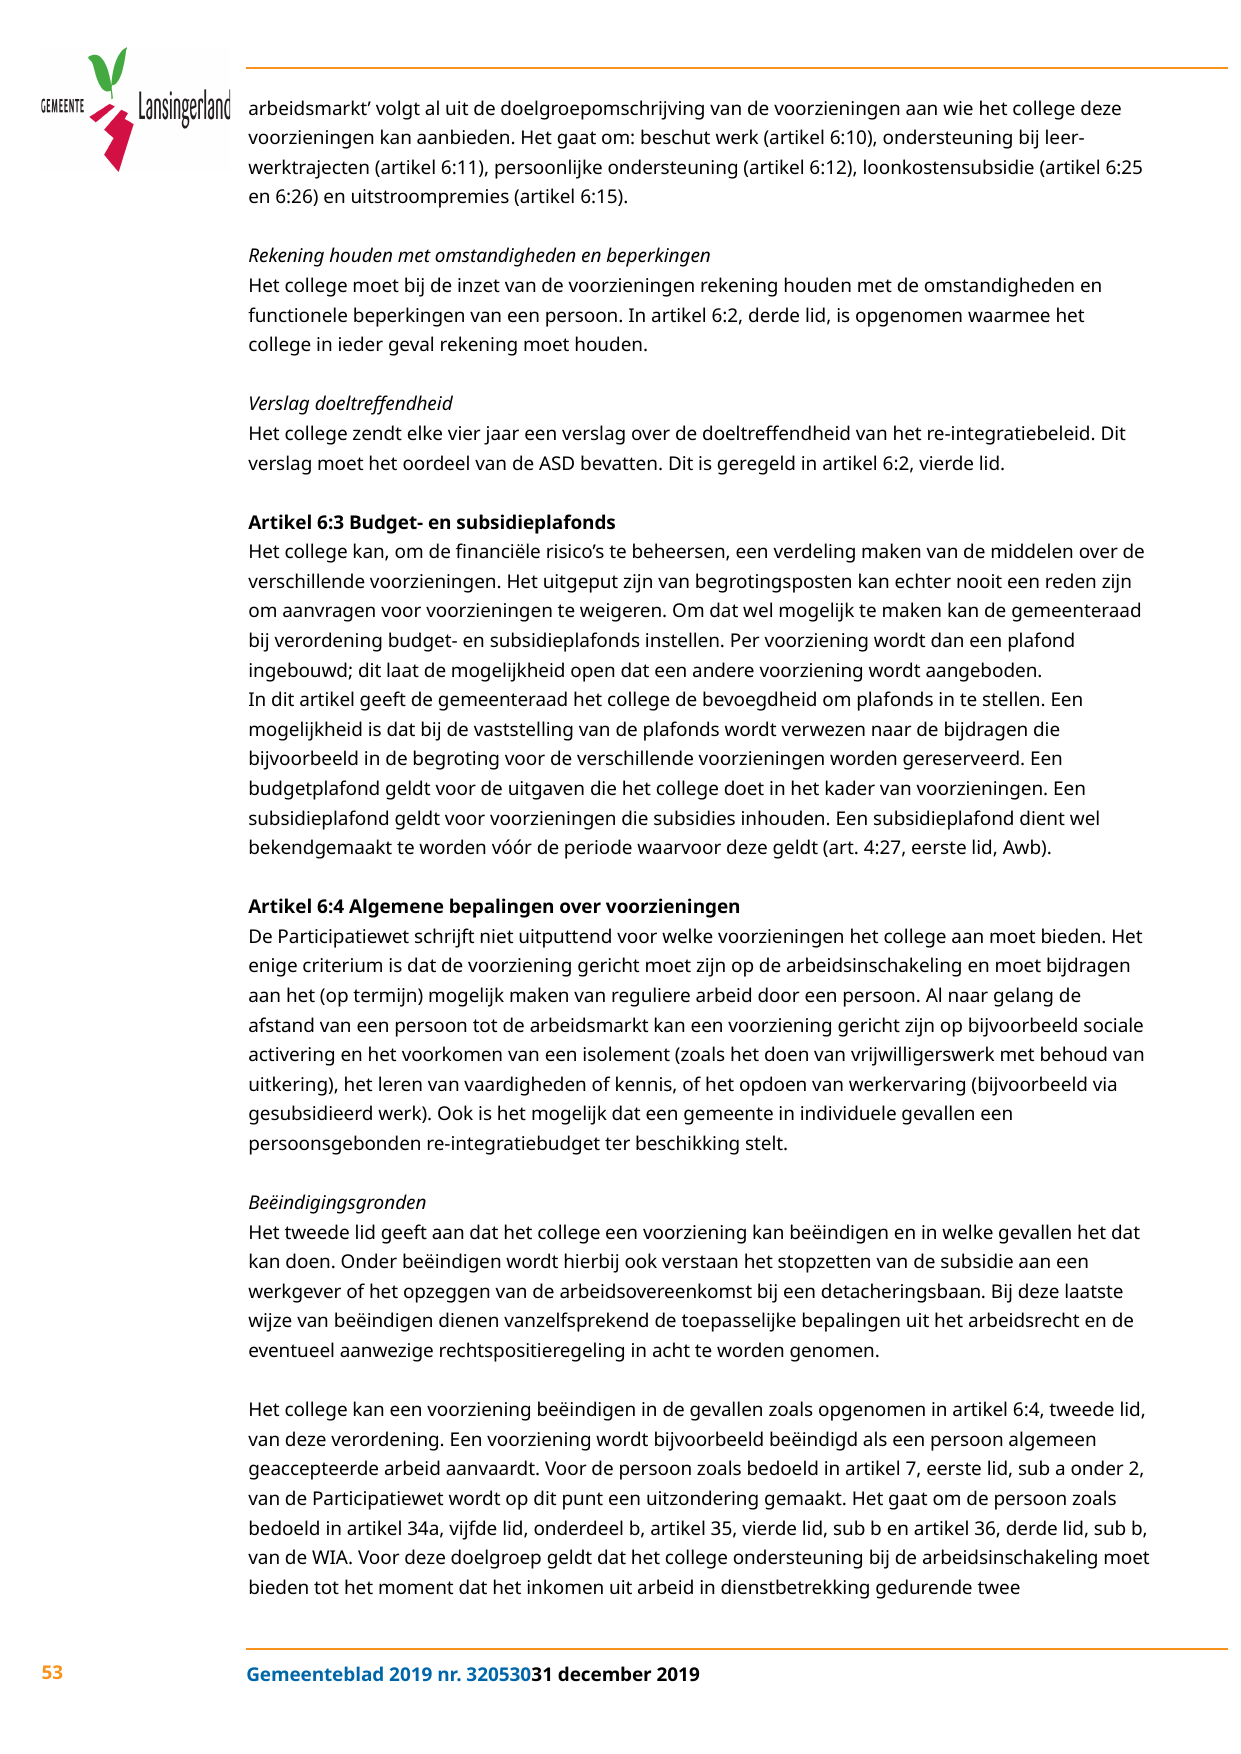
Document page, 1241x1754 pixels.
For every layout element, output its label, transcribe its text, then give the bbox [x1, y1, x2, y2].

text arbeidsmarkt’ volgt al uit de doelgroepomschrijving van de voorzieningen aan wie het college deze voorzieningen kan aanbieden. Het gaat om: beschut werk (artikel 6:10), ondersteuning bij leer-werktrajecten (artikel 6:11), persoonlijke ondersteuning (artikel 6:12), loonkostensubsidie (artikel 6:25 en 6:26) en uitstroompremies (artikel 6:15). [248, 95, 1152, 209]
text Het college moet bij de inzet van de voorzieningen rekening houden met de omstandigheden en functionele beperkingen van een persoon. In artikel 6:2, derde lid, is opgenomen waarmee het college in ieder geval rekening moet houden. [248, 272, 1152, 357]
text Het college kan een voorziening beëindigen in de gevallen zoals opgenomen in artikel 6:4, tweede lid, van deze verordening. Een voorziening wordt bijvoorbeeld beëindigd als een persoon algemeen geaccepteerde arbeid aanvaardt. Voor de persoon zoals bedoeld in artikel 7, eerste lid, sub a onder 2, van de Participatiewet wordt op dit punt een uitzondering gemaakt. Het gaat om de persoon zoals bedoeld in artikel 34a, vijfde lid, onderdeel b, artikel 35, vierde lid, sub b en artikel 36, derde lid, sub b, van de WIA. Voor deze doelgroep geldt dat het college ondersteuning bij de arbeidsinschakeling moet bieden tot het moment dat het inkomen uit arbeid in dienstbetrekking gedurende twee [248, 1396, 1152, 1600]
text Artikel 6:4 Algemene bepalingen over voorzieningen [248, 893, 1152, 919]
text Het college kan, om de financiële risico’s te beheersen, een verdeling maken van de middelen over de verschillende voorzieningen. Het uitgeput zijn van begrotingsposten kan echter nooit een reden zijn om aanvragen voor voorzieningen te weigeren. Om dat wel mogelijk te maken kan de gemeenteraad bij verordening budget- en subsidieplafonds instellen. Per voorziening wordt dan een plafond ingebouwd; dit laat de mogelijkheid open dat een andere voorziening wordt aangeboden. [248, 538, 1152, 683]
text Het tweede lid geeft aan dat het college een voorziening kan beëindigen en in welke gevallen het dat kan doen. Onder beëindigen wordt hierbij ook verstaan het stopzetten van de subsidie aan een werkgever of het opzeggen van de arbeidsovereenkomst bij een detacheringsbaan. Bij deze laatste wijze van beëindigen dienen vanzelfsprekend de toepasselijke bepalingen uit het arbeidsrecht en de eventueel aanwezige rechtspositieregeling in acht te worden genomen. [248, 1219, 1152, 1363]
picture [41, 47, 231, 172]
text Beëindigingsgronden [248, 1189, 1152, 1215]
text In dit artikel geeft de gemeenteraad het college de bevoegdheid om plafonds in te stellen. Een mogelijkheid is dat bij de vaststelling van de plafonds wordt verwezen naar de bijdragen die bijvoorbeeld in de begroting voor de verschillende voorzieningen worden gereserveerd. Een budgetplafond geldt voor de uitgaven die het college doet in het kader van voorzieningen. Een subsidieplafond geldt voor voorzieningen die subsidies inhouden. Een subsidieplafond dient wel bekendgemaakt te worden vóór de periode waarvoor deze geldt (art. 4:27, eerste lid, Awb). [248, 686, 1152, 860]
text Artikel 6:3 Budget- en subsidieplafonds [248, 509, 1152, 535]
text Verslag doeltreffendheid [248, 391, 1152, 416]
text De Participatiewet schrijft niet uitputtend voor welke voorzieningen het college aan moet bieden. Het enige criterium is dat de voorziening gericht moet zijn op de arbeidsinschakeling en moet bijdragen aan het (op termijn) mogelijk maken van reguliere arbeid door een persoon. Al naar gelang de afstand van een persoon tot de arbeidsmarkt kan een voorziening gericht zijn op bijvoorbeeld sociale activering en het voorkomen van een isolement (zoals het doen van vrijwilligerswerk met behoud van uitkering), het leren van vaardigheden of kennis, of het opdoen van werkervaring (bijvoorbeeld via gesubsidieerd werk). Ook is het mogelijk dat een gemeente in individuele gevallen een persoonsgebonden re-integratiebudget ter beschikking stelt. [248, 923, 1152, 1156]
text Het college zendt elke vier jaar een verslag over de doeltreffendheid van het re-integratiebeleid. Dit verslag moet het oordeel van de ASD bevatten. Dit is geregeld in artikel 6:2, vierde lid. [248, 420, 1152, 476]
text Rekening houden met omstandigheden en beperkingen [248, 243, 1152, 268]
